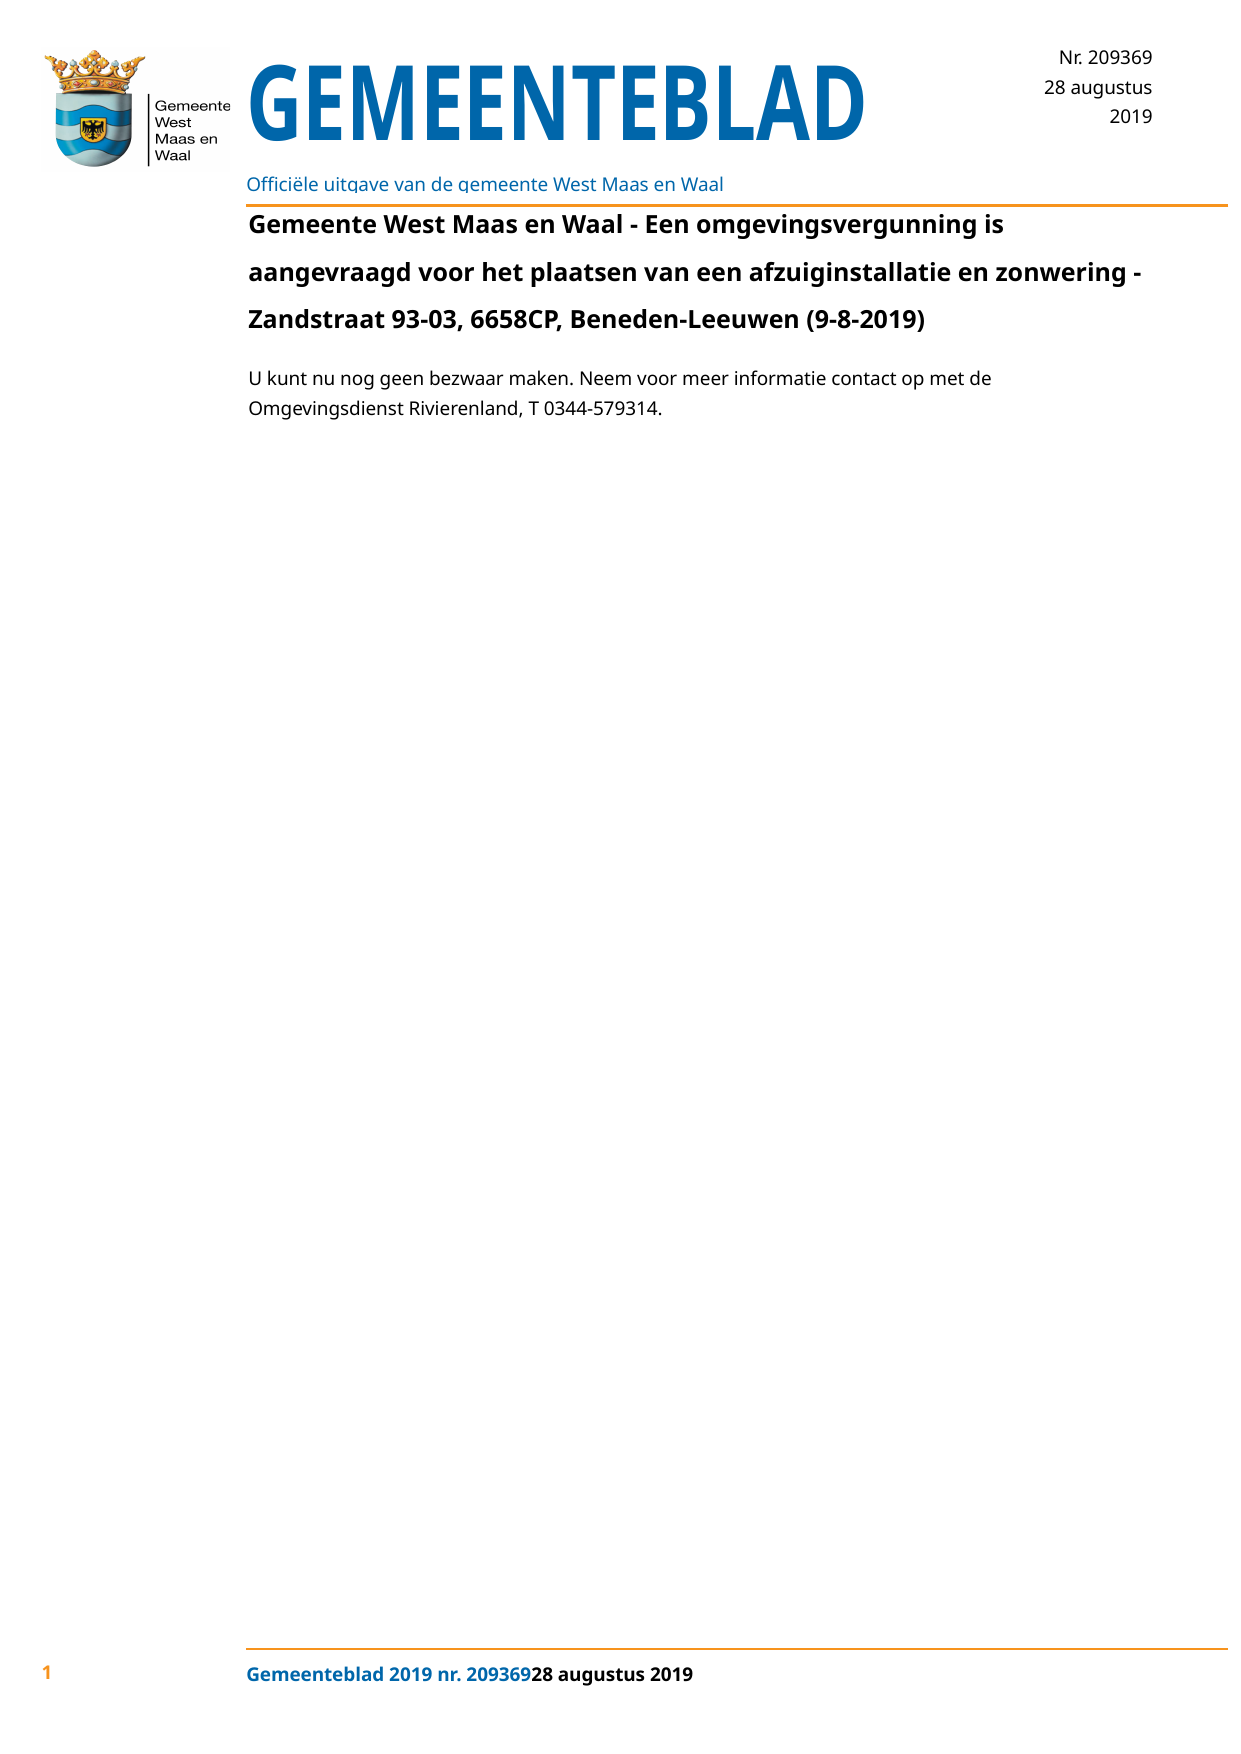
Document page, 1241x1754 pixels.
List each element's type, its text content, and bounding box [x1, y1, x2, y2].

text Gemeente West Maas en Waal - Een omgevingsvergunning is aangevraagd voor het plaatsen van een afzuiginstallatie en zonwering - Zandstraat 93-03, 6658CP, Beneden-Leeuwen (9-8-2019) [248, 207, 1152, 336]
text U kunt nu nog geen bezwaar maken. Neem voor meer informatie contact op met de Omgevingsdienst Rivierenland, T 0344-579314. [248, 366, 1152, 421]
picture [41, 47, 231, 172]
